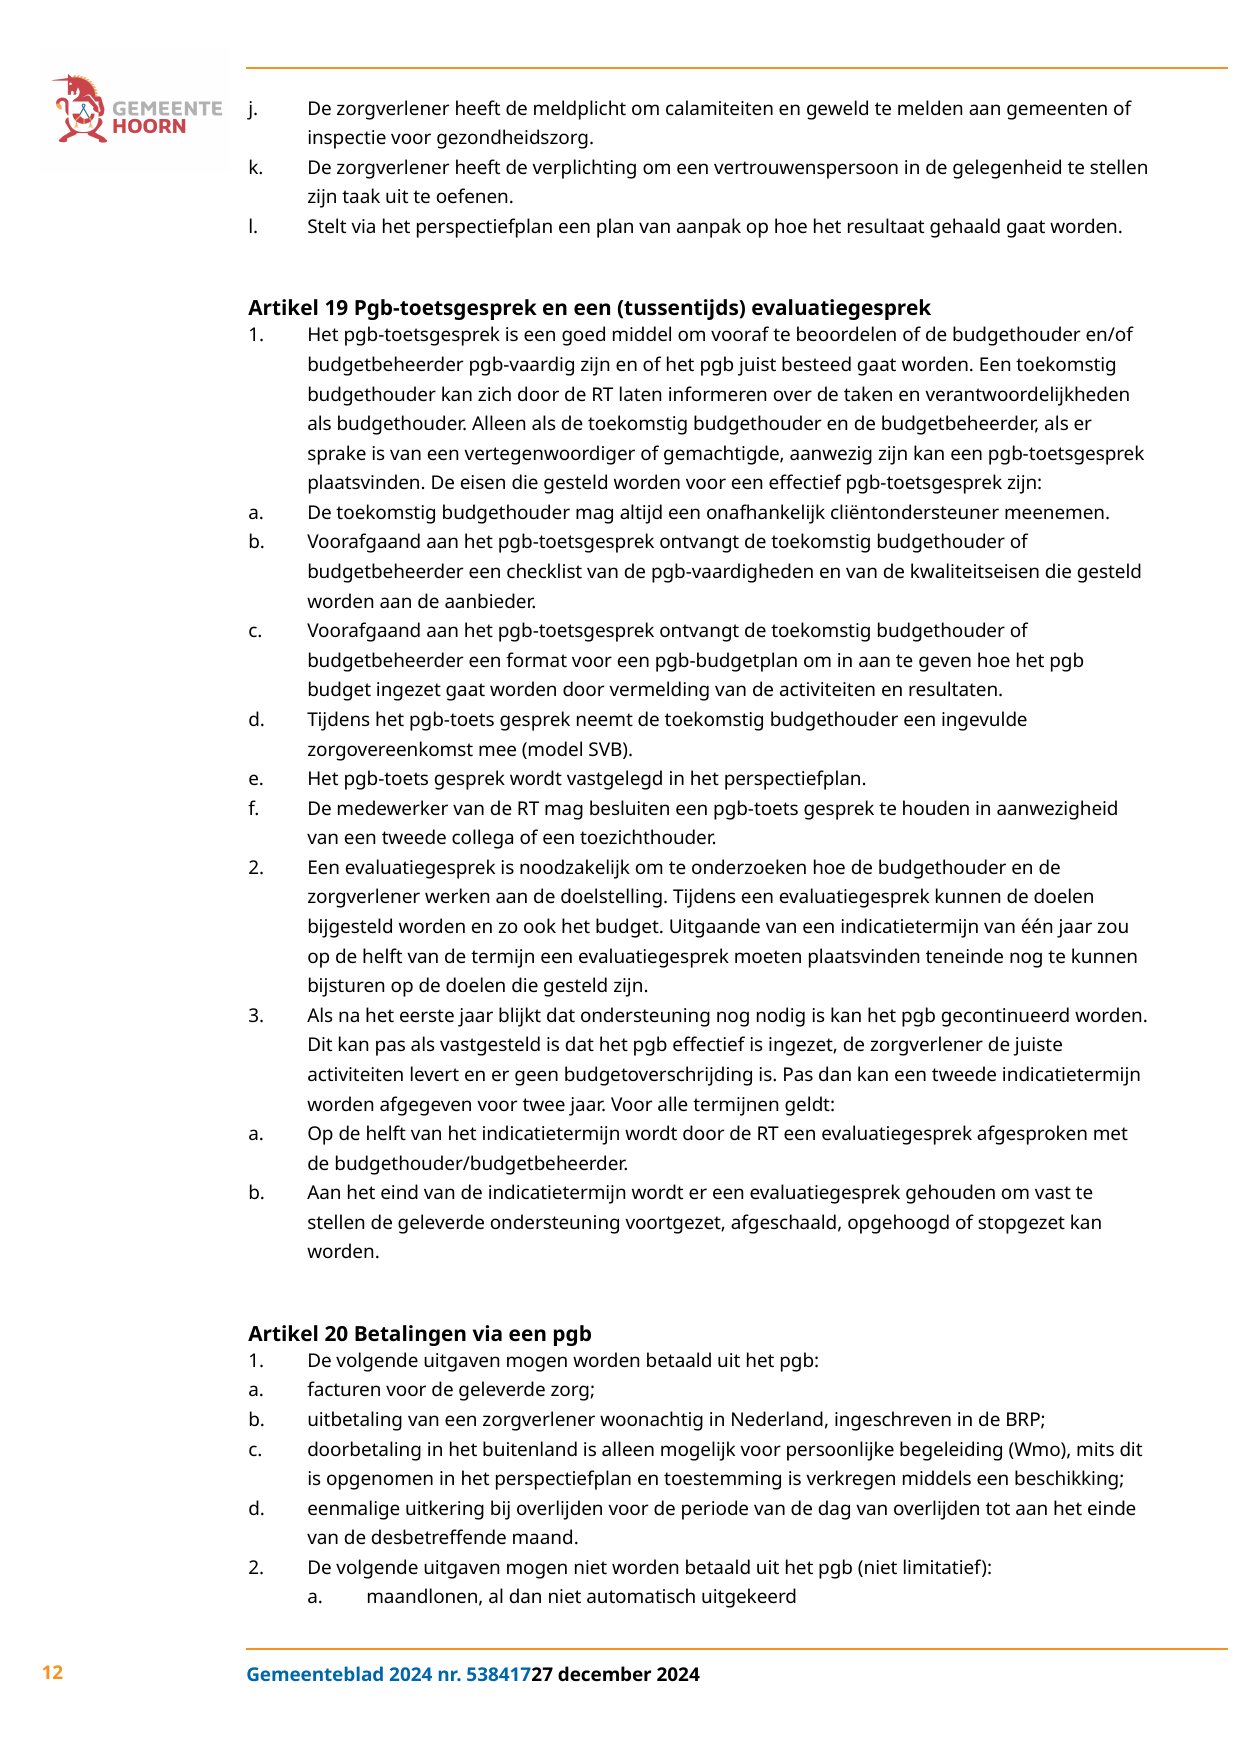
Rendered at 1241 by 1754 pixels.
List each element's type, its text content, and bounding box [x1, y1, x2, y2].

list De medewerker van de RT mag besluiten een pgb-toets gesprek te houden in aanwezigheid van een tweede collega of een toezichthouder. [248, 795, 1152, 850]
list uitbetaling van een zorgverlener woonachtig in Nederland, ingeschreven in de BRP; [248, 1406, 1152, 1432]
list Voorafgaand aan het pgb-toetsgesprek ontvangt de toekomstig budgethouder of budgetbeheerder een checklist van de pgb-vaardigheden en van de kwaliteitseisen die gesteld worden aan de aanbieder. [248, 529, 1152, 613]
list Op de helft van het indicatietermijn wordt door de RT een evaluatiegesprek afgesproken met de budgethouder/budgetbeheerder. [248, 1120, 1152, 1176]
list De zorgverlener heeft de verplichting om een vertrouwenspersoon in de gelegenheid te stellen zijn taak uit te oefenen. [248, 154, 1152, 209]
list Tijdens het pgb-toets gesprek neemt de toekomstig budgethouder een ingevulde zorgovereenkomst mee (model SVB). [248, 706, 1152, 761]
list Voorafgaand aan het pgb-toetsgesprek ontvangt de toekomstig budgethouder of budgetbeheerder een format voor een pgb-budgetplan om in aan te geven hoe het pgb budget ingezet gaat worden door vermelding van de activiteiten en resultaten. [248, 617, 1152, 702]
list Een evaluatiegesprek is noodzakelijk om te onderzoeken hoe de budgethouder en de zorgverlener werken aan de doelstelling. Tijdens een evaluatiegesprek kunnen de doelen bijgesteld worden en zo ook het budget. Uitgaande van een indicatietermijn van één jaar zou op de helft van de termijn een evaluatiegesprek moeten plaatsvinden teneinde nog te kunnen bijsturen op de doelen die gesteld zijn. [248, 854, 1152, 998]
list De volgende uitgaven mogen worden betaald uit het pgb: [248, 1347, 1152, 1373]
text Artikel 19 Pgb-toetsgesprek en een (tussentijds) evaluatiegesprek [248, 293, 1152, 322]
text Artikel 20 Betalingen via een pgb [248, 1319, 1152, 1347]
list Aan het eind van de indicatietermijn wordt er een evaluatiegesprek gehouden om vast te stellen de geleverde ondersteuning voortgezet, afgeschaald, opgehoogd of stopgezet kan worden. [248, 1179, 1152, 1264]
list De zorgverlener heeft de meldplicht om calamiteiten en geweld te melden aan gemeenten of inspectie voor gezondheidszorg. [248, 95, 1152, 150]
list De volgende uitgaven mogen niet worden betaald uit het pgb (niet limitatief): [248, 1554, 1152, 1580]
list eenmalige uitkering bij overlijden voor de periode van de dag van overlijden tot aan het einde van de desbetreffende maand. [248, 1495, 1152, 1550]
list maandlonen, al dan niet automatisch uitgekeerd [307, 1584, 1152, 1609]
list facturen voor de geleverde zorg; [248, 1377, 1152, 1402]
list De toekomstig budgethouder mag altijd een onafhankelijk cliëntondersteuner meenemen. [248, 499, 1152, 525]
list doorbetaling in het buitenland is alleen mogelijk voor persoonlijke begeleiding (Wmo), mits dit is opgenomen in het perspectiefplan en toestemming is verkregen middels een beschikking; [248, 1436, 1152, 1491]
list Stelt via het perspectiefplan een plan van aanpak op hoe het resultaat gehaald gaat worden. [248, 213, 1152, 239]
list Het pgb-toets gesprek wordt vastgelegd in het perspectiefplan. [248, 765, 1152, 791]
list Als na het eerste jaar blijkt dat ondersteuning nog nodig is kan het pgb gecontinueerd worden. Dit kan pas als vastgesteld is dat het pgb effectief is ingezet, de zorgverlener de juiste activiteiten levert en er geen budgetoverschrijding is. Pas dan kan een tweede indicatietermijn worden afgegeven voor twee jaar. Voor alle termijnen geldt: [248, 1002, 1152, 1116]
picture [41, 47, 231, 172]
list Het pgb-toetsgesprek is een goed middel om vooraf te beoordelen of de budgethouder en/of budgetbeheerder pgb-vaardig zijn en of het pgb juist besteed gaat worden. Een toekomstig budgethouder kan zich door de RT laten informeren over de taken en verantwoordelijkheden als budgethouder. Alleen als de toekomstig budgethouder en de budgetbeheerder, als er sprake is van een vertegenwoordiger of gemachtigde, aanwezig zijn kan een pgb-toetsgesprek plaatsvinden. De eisen die gesteld worden voor een effectief pgb-toetsgesprek zijn: [248, 322, 1152, 495]
